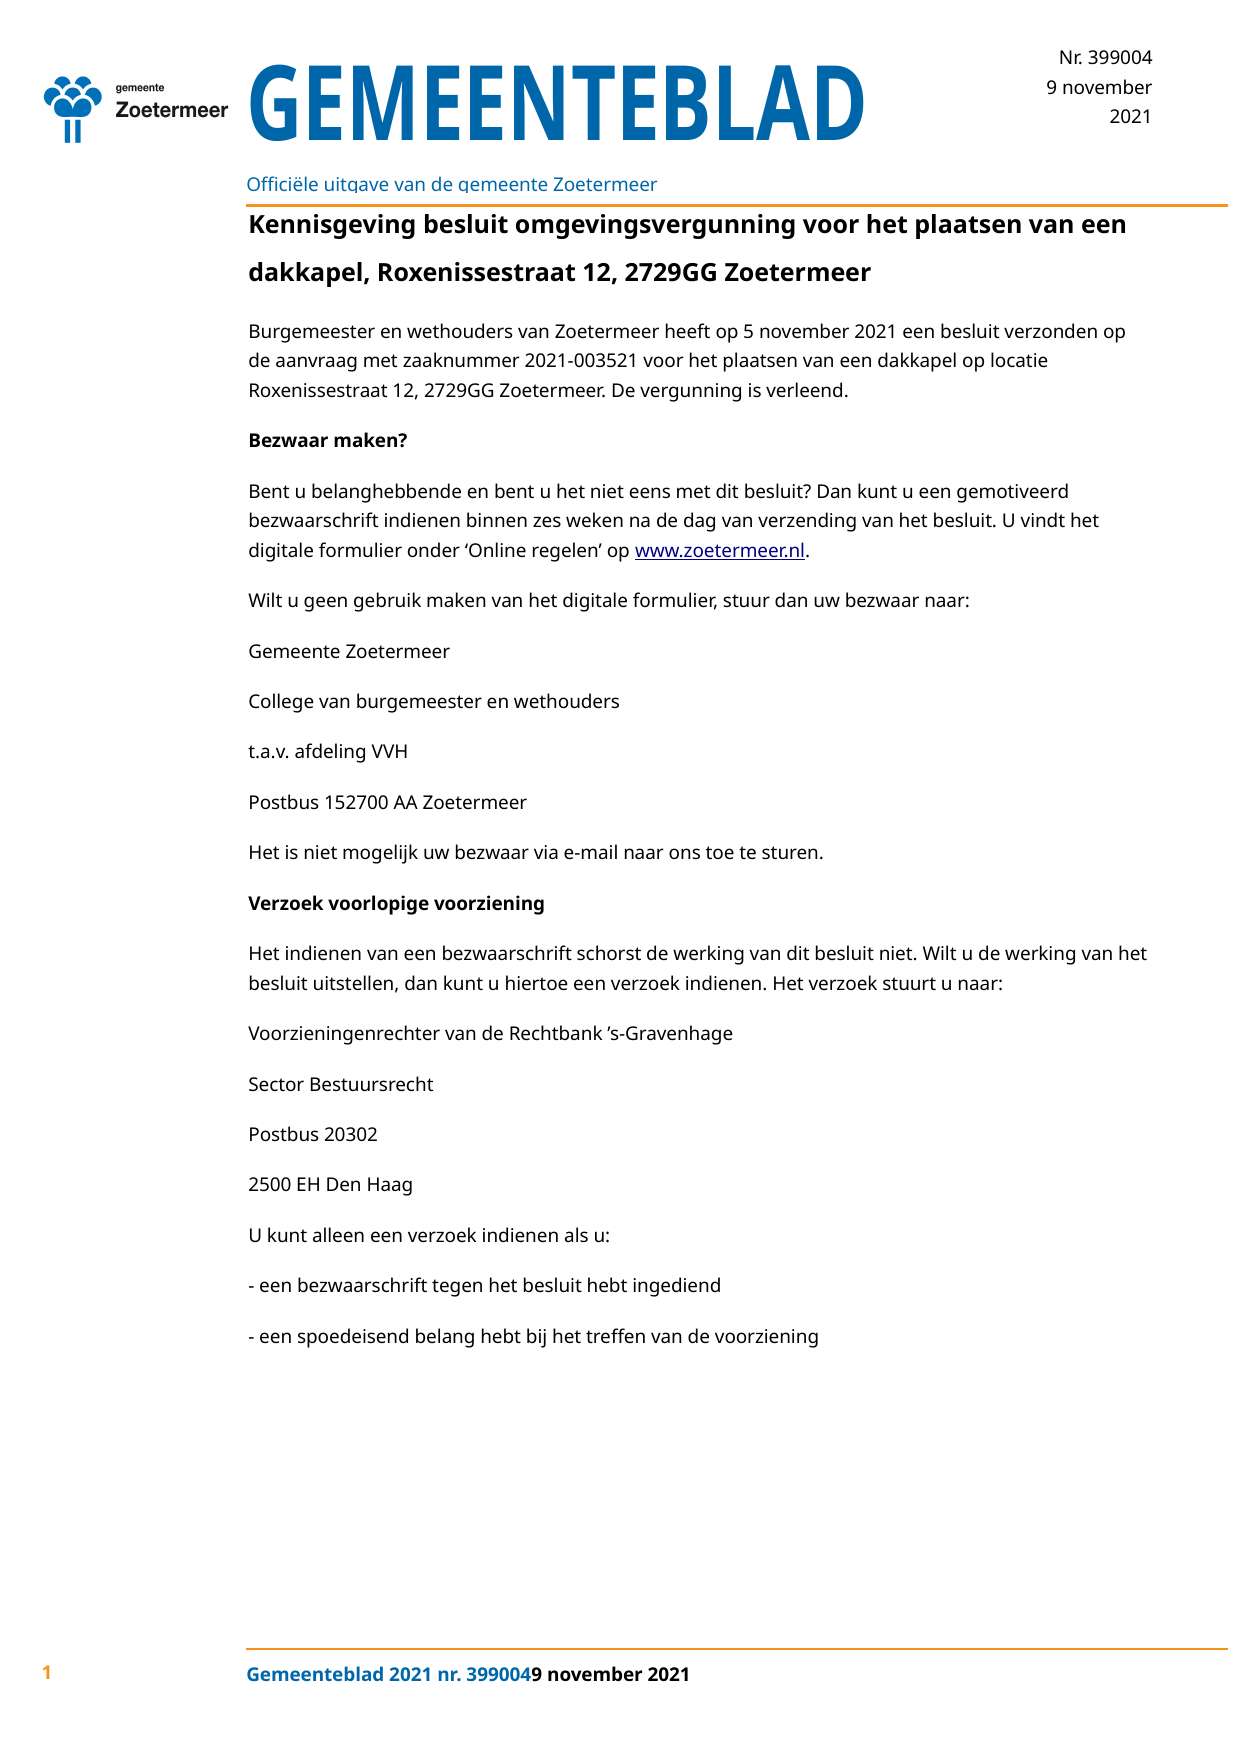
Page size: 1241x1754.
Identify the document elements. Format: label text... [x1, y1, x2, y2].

text Wilt u geen gebruik maken van het digitale formulier, stuur dan uw bezwaar naar: [248, 587, 1152, 613]
text Bent u belanghebbende en bent u het niet eens met dit besluit? Dan kunt u een gemotiveerd bezwaarschrift indienen binnen zes weken na de dag van verzending van het besluit. U vindt het digitale formulier onder ‘Online regelen’ op www.zoetermeer.nl. [248, 478, 1152, 563]
text Het is niet mogelijk uw bezwaar via e-mail naar ons toe te sturen. [248, 839, 1152, 865]
text Gemeente Zoetermeer [248, 638, 1152, 664]
text Burgemeester en wethouders van Zoetermeer heeft op 5 november 2021 een besluit verzonden op de aanvraag met zaaknummer 2021-003521 voor het plaatsen van een dakkapel op locatie Roxenissestraat 12, 2729GG Zoetermeer. De vergunning is verleend. [248, 318, 1152, 403]
picture [41, 47, 231, 172]
text Het indienen van een bezwaarschrift schorst de werking van dit besluit niet. Wilt u de werking van het besluit uitstellen, dan kunt u hiertoe een verzoek indienen. Het verzoek stuurt u naar: [248, 940, 1152, 996]
text College van burgemeester en wethouders [248, 688, 1152, 714]
text - een spoedeisend belang hebt bij het treffen van de voorziening [248, 1323, 1152, 1349]
text Kennisgeving besluit omgevingsvergunning voor het plaatsen van een dakkapel, Roxenissestraat 12, 2729GG Zoetermeer [248, 207, 1152, 288]
text Voorzieningenrechter van de Rechtbank ’s-Gravenhage [248, 1020, 1152, 1046]
text Postbus 20302 [248, 1121, 1152, 1147]
text Sector Bestuursrecht [248, 1071, 1152, 1097]
text Postbus 152700 AA Zoetermeer [248, 789, 1152, 815]
text - een bezwaarschrift tegen het besluit hebt ingediend [248, 1272, 1152, 1298]
text t.a.v. afdeling VVH [248, 739, 1152, 764]
text U kunt alleen een verzoek indienen als u: [248, 1222, 1152, 1248]
text 2500 EH Den Haag [248, 1172, 1152, 1197]
text Bezwaar maken? [248, 427, 1152, 453]
text Verzoek voorlopige voorziening [248, 890, 1152, 916]
